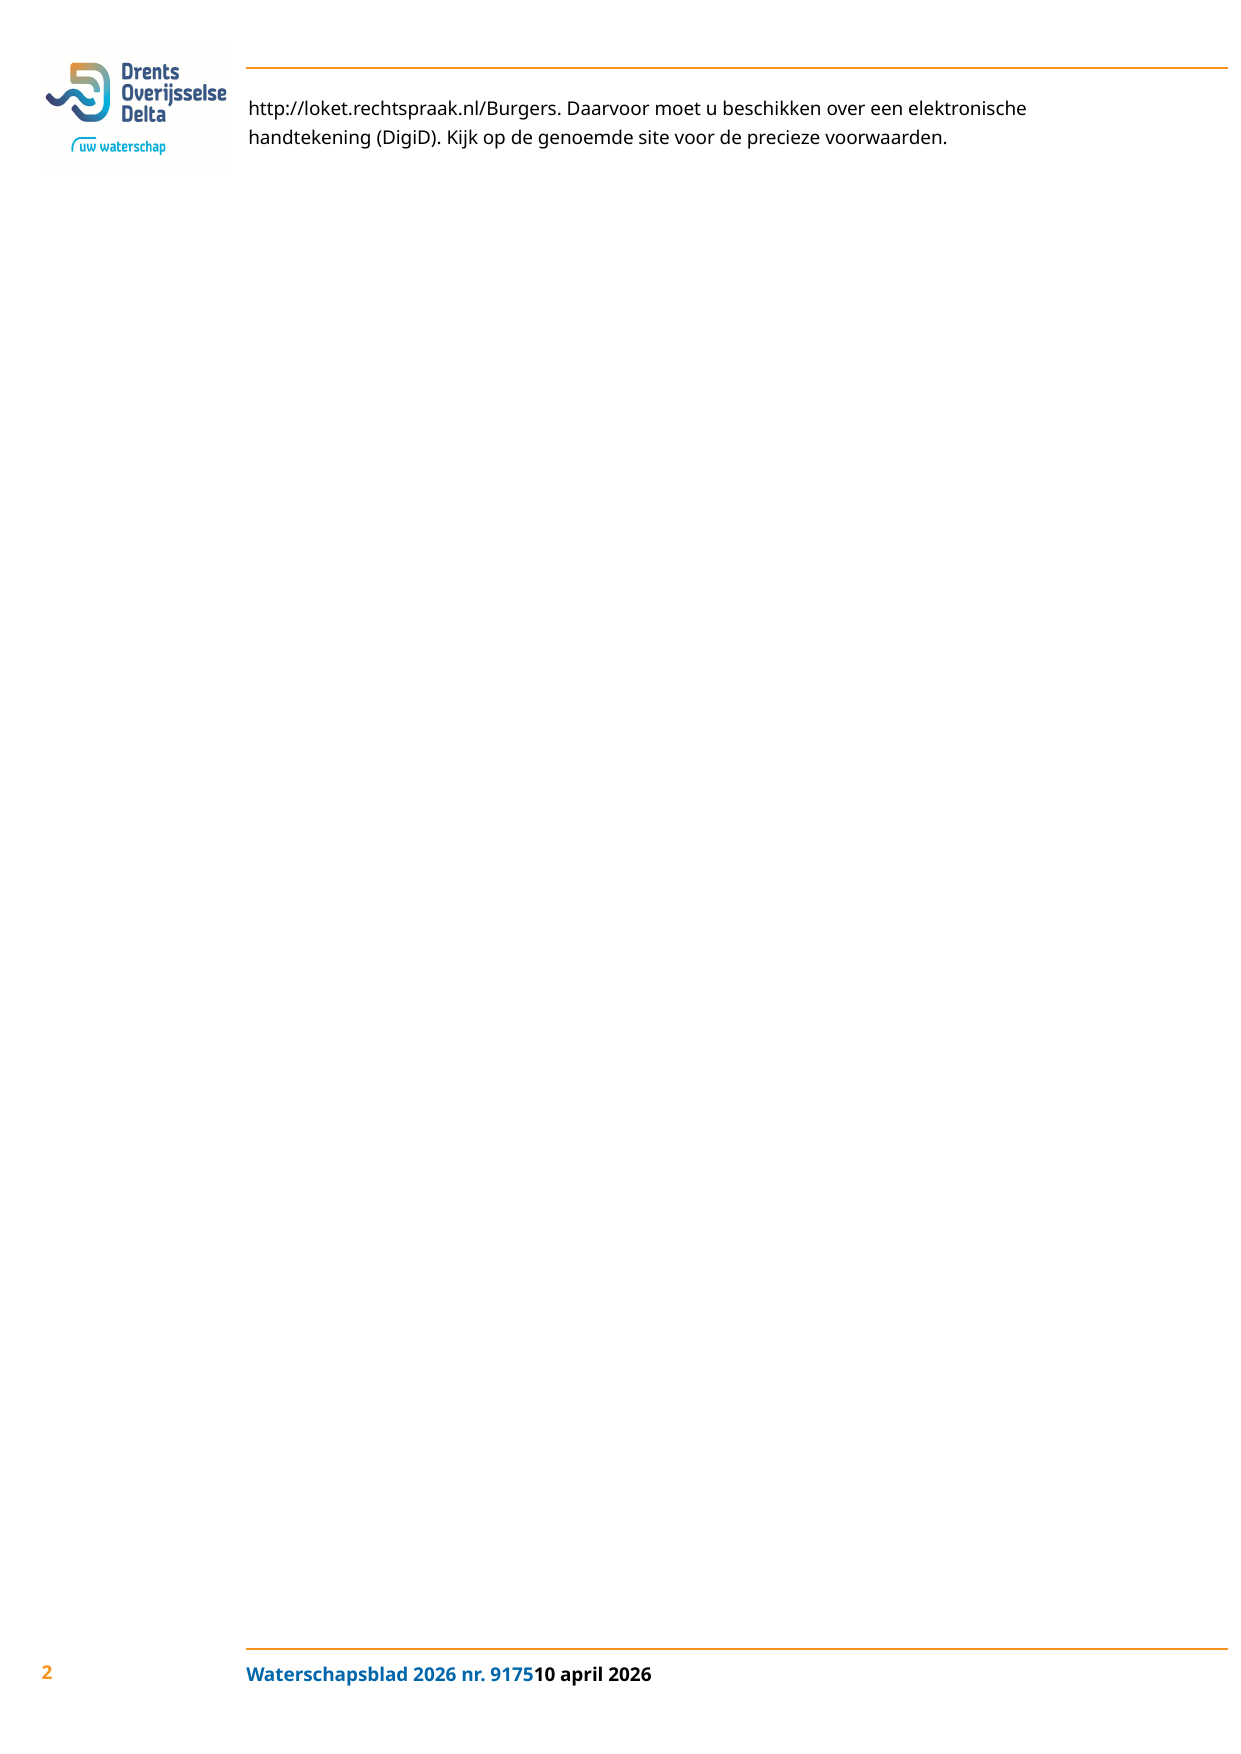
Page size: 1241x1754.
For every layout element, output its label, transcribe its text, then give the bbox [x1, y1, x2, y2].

picture [41, 47, 231, 172]
text http://loket.rechtspraak.nl/Burgers. Daarvoor moet u beschikken over een elektronische handtekening (DigiD). Kijk op de genoemde site voor de precieze voorwaarden. [248, 95, 1152, 150]
